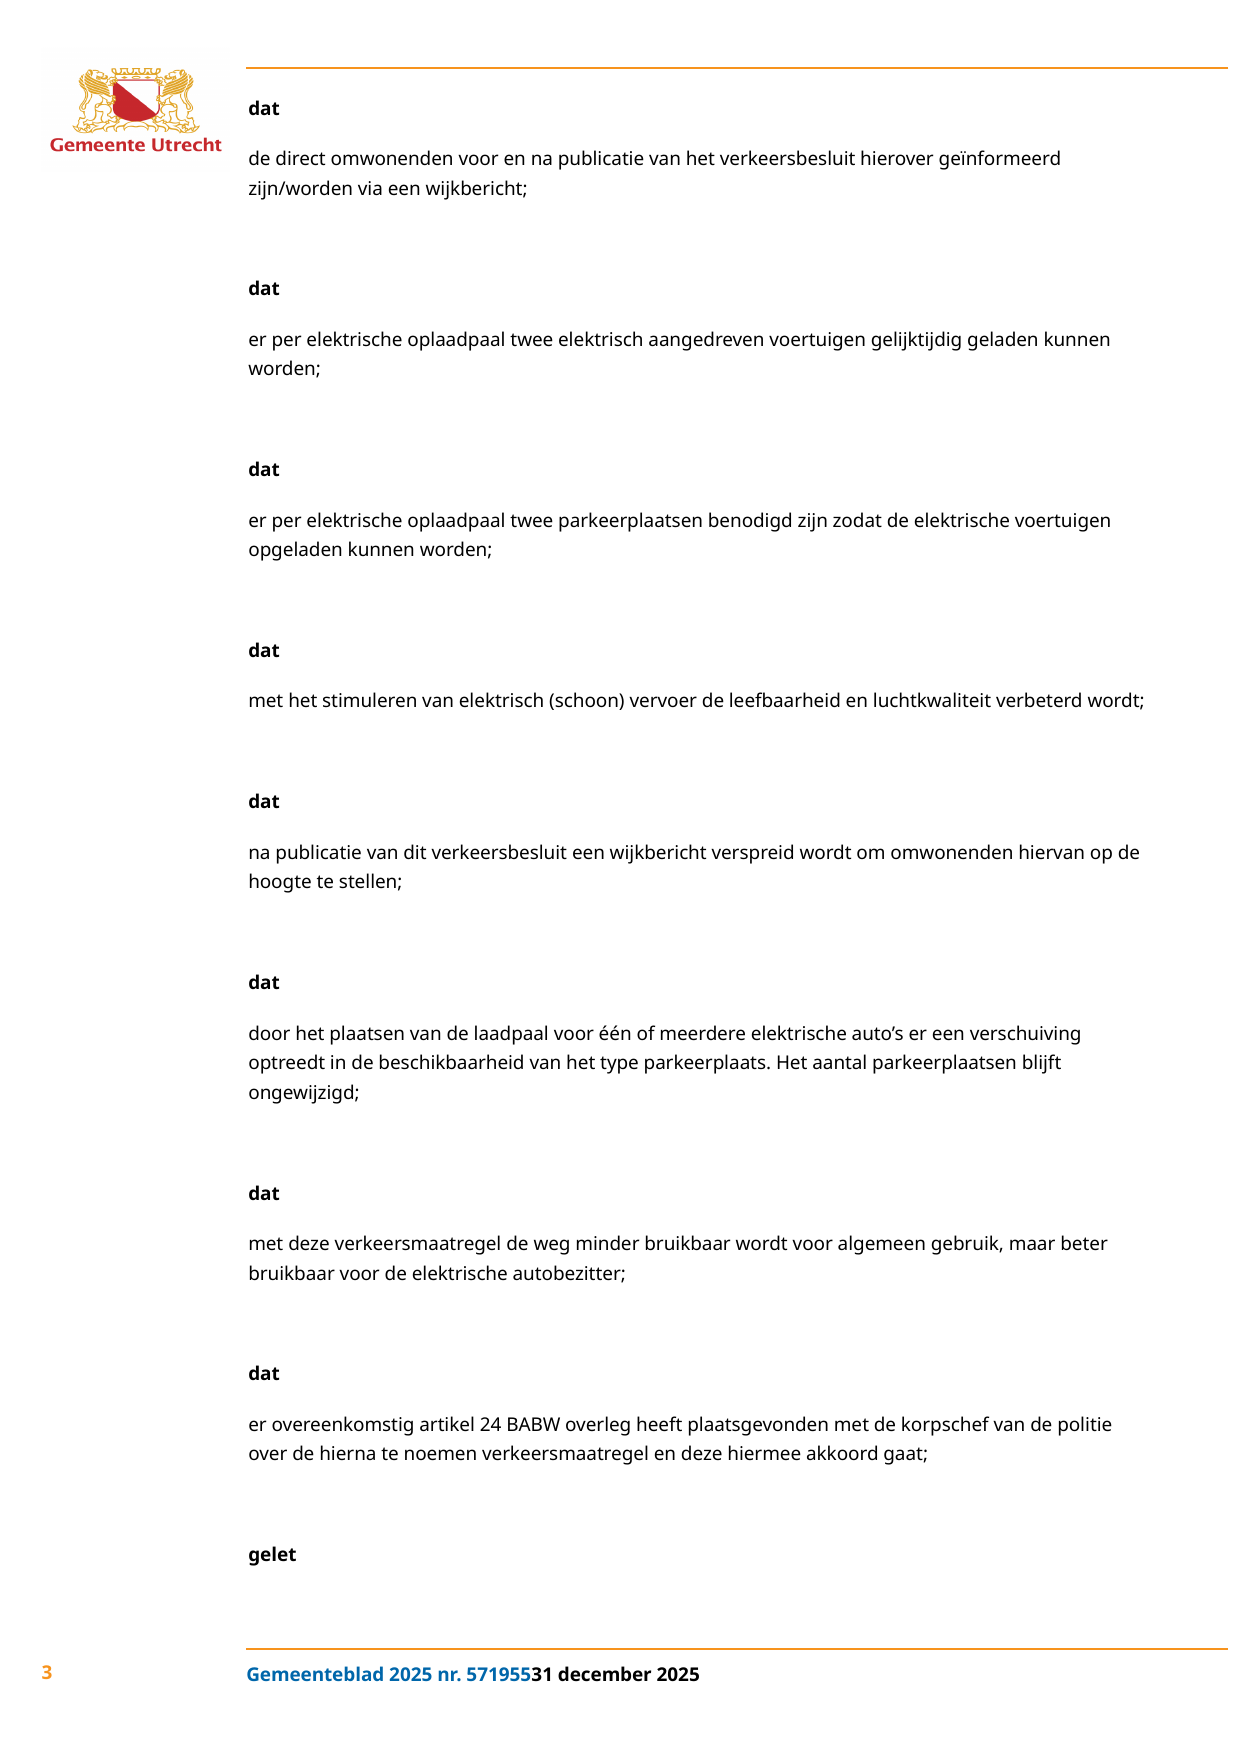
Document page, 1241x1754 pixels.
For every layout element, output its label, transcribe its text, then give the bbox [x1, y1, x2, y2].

text door het plaatsen van de laadpaal voor één of meerdere elektrische auto’s er een verschuiving optreedt in de beschikbaarheid van het type parkeerplaats. Het aantal parkeerplaatsen blijft ongewijzigd; [248, 1020, 1152, 1105]
text dat [248, 95, 1152, 121]
text met het stimuleren van elektrisch (schoon) vervoer de leefbaarheid en luchtkwaliteit verbeterd wordt; [248, 688, 1152, 713]
text dat [248, 1180, 1152, 1206]
text dat [248, 788, 1152, 814]
text met deze verkeersmaatregel de weg minder bruikbaar wordt voor algemeen gebruik, maar beter bruikbaar voor de elektrische autobezitter; [248, 1230, 1152, 1286]
text dat [248, 456, 1152, 482]
text er per elektrische oplaadpaal twee parkeerplaatsen benodigd zijn zodat de elektrische voertuigen opgeladen kunnen worden; [248, 507, 1152, 562]
text dat [248, 969, 1152, 995]
text gelet [248, 1541, 1152, 1567]
text de direct omwonenden voor en na publicatie van het verkeersbesluit hierover geïnformeerd zijn/worden via een wijkbericht; [248, 145, 1152, 201]
text na publicatie van dit verkeersbesluit een wijkbericht verspreid wordt om omwonenden hiervan op de hoogte te stellen; [248, 839, 1152, 894]
picture [41, 47, 231, 172]
text dat [248, 1361, 1152, 1386]
text dat [248, 637, 1152, 663]
text er per elektrische oplaadpaal twee elektrisch aangedreven voertuigen gelijktijdig geladen kunnen worden; [248, 326, 1152, 381]
text er overeenkomstig artikel 24 BABW overleg heeft plaatsgevonden met de korpschef van de politie over de hierna te noemen verkeersmaatregel en deze hiermee akkoord gaat; [248, 1411, 1152, 1466]
text dat [248, 276, 1152, 301]
